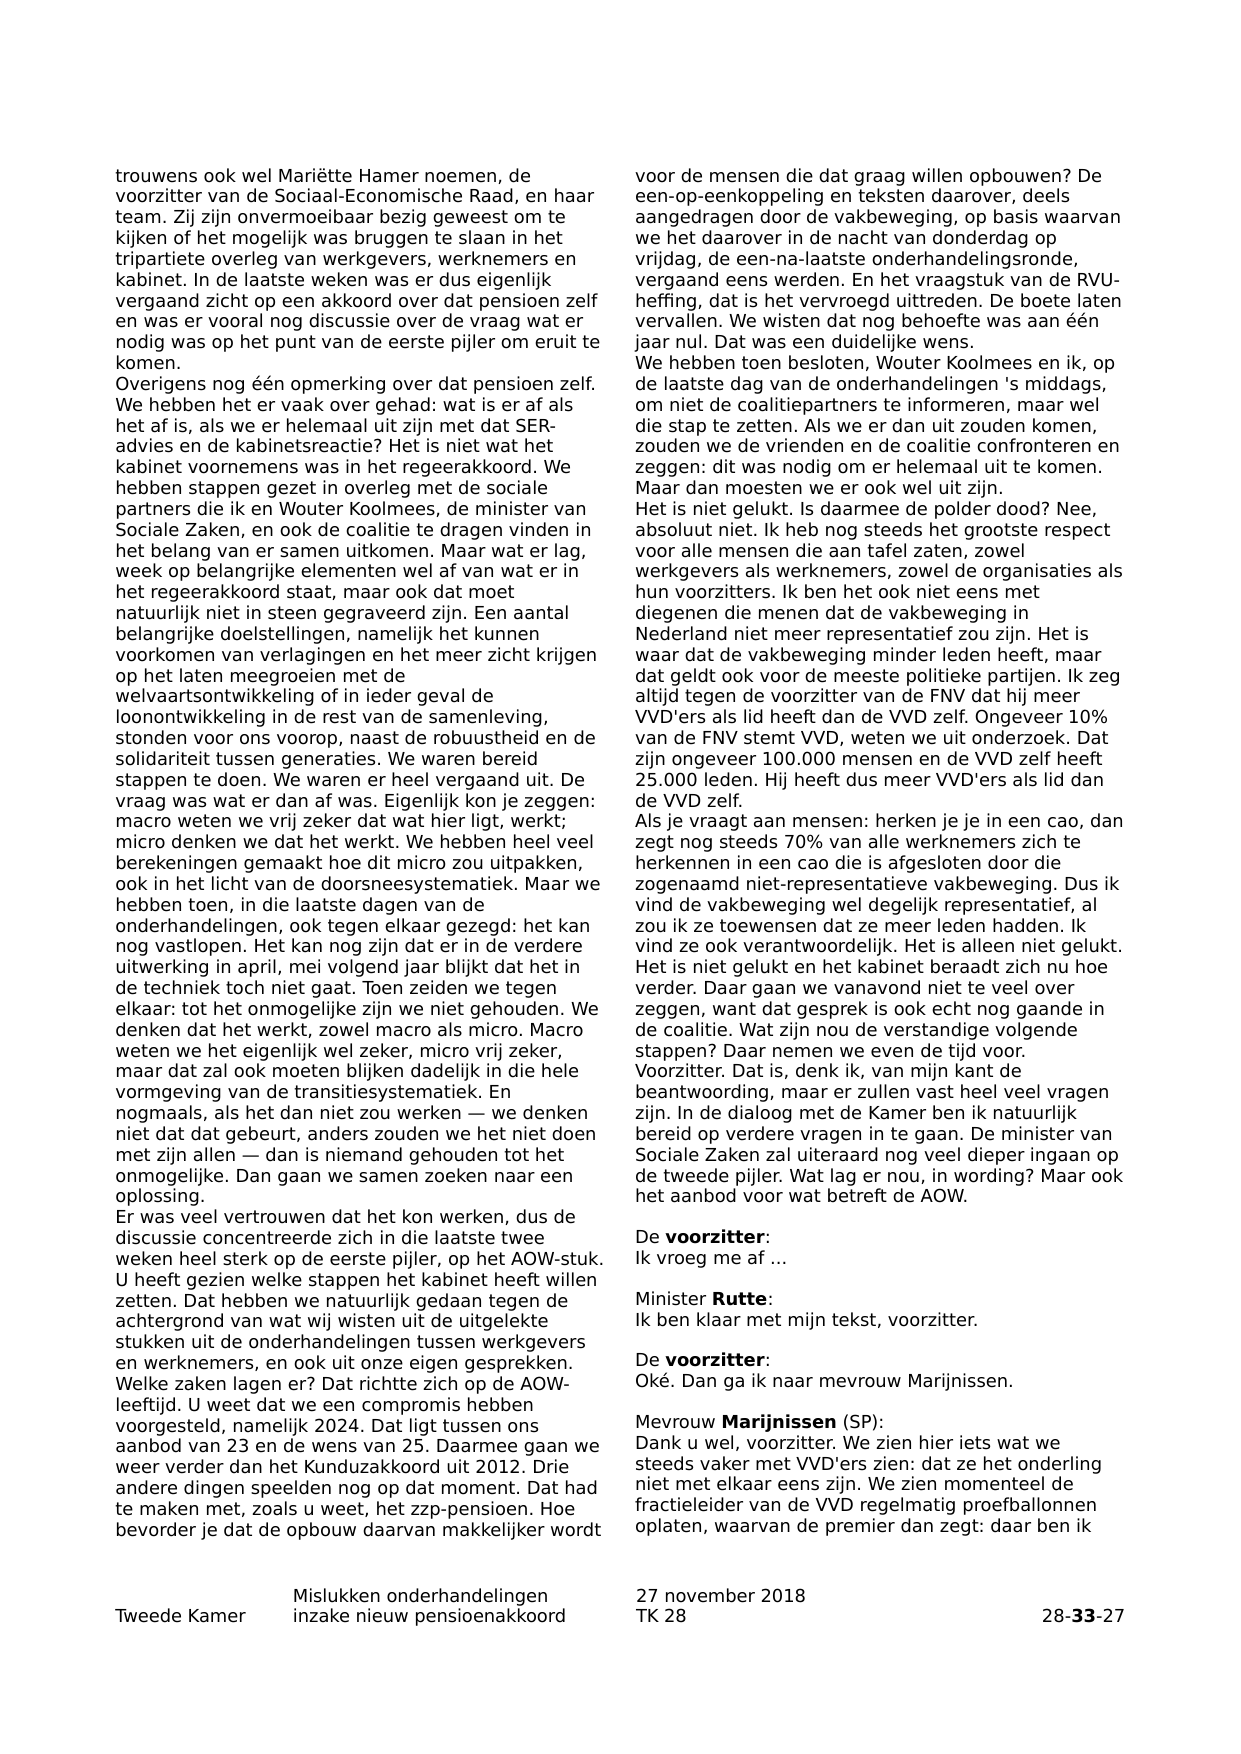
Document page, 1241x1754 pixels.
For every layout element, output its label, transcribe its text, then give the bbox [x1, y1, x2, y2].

text De voorzitter: [635, 1350, 1125, 1371]
text Er was veel vertrouwen dat het kon werken, dus de discussie concentreerde zich in die laatste twee weken heel sterk op de eerste pijler, op het AOW-stuk. U heeft gezien welke stappen het kabinet heeft willen zetten. Dat hebben we natuurlijk gedaan tegen de achtergrond van wat wij wisten uit de uitgelekte stukken uit de onderhandelingen tussen werkgevers en werknemers, en ook uit onze eigen gesprekken. [115, 1207, 605, 1374]
text Voorzitter. Dat is, denk ik, van mijn kant de beantwoording, maar er zullen vast heel veel vragen zijn. In de dialoog met de Kamer ben ik natuurlijk bereid op verdere vragen in te gaan. De minister van Sociale Zaken zal uiteraard nog veel dieper ingaan op de tweede pijler. Wat lag er nou, in wording? Maar ook het aanbod voor wat betreft de AOW. [635, 1061, 1125, 1207]
text trouwens ook wel Mariëtte Hamer noemen, de voorzitter van de Sociaal-Economische Raad, en haar team. Zij zijn onvermoeibaar bezig geweest om te kijken of het mogelijk was bruggen te slaan in het tripartiete overleg van werkgevers, werknemers en kabinet. In de laatste weken was er dus eigenlijk vergaand zicht op een akkoord over dat pensioen zelf en was er vooral nog discussie over de vraag wat er nodig was op het punt van de eerste pijler om eruit te komen. [115, 165, 605, 374]
text voor de mensen die dat graag willen opbouwen? De een-op-eenkoppeling en teksten daarover, deels aangedragen door de vakbeweging, op basis waarvan we het daarover in de nacht van donderdag op vrijdag, de een-na-laatste onderhandelingsronde, vergaand eens werden. En het vraagstuk van de RVU-heffing, dat is het vervroegd uittreden. De boete laten vervallen. We wisten dat nog behoefte was aan één jaar nul. Dat was een duidelijke wens. [635, 165, 1125, 353]
text We hebben toen besloten, Wouter Koolmees en ik, op de laatste dag van de onderhandelingen 's middags, om niet de coalitiepartners te informeren, maar wel die stap te zetten. Als we er dan uit zouden komen, zouden we de vrienden en de coalitie confronteren en zeggen: dit was nodig om er helemaal uit te komen. Maar dan moesten we er ook wel uit zijn. [635, 353, 1125, 499]
text Minister Rutte: [635, 1288, 1125, 1309]
text Mevrouw Marijnissen (SP): [635, 1412, 1125, 1432]
text Overigens nog één opmerking over dat pensioen zelf. We hebben het er vaak over gehad: wat is er af als het af is, als we er helemaal uit zijn met dat SER-advies en de kabinetsreactie? Het is niet wat het kabinet voornemens was in het regeerakkoord. We hebben stappen gezet in overleg met de sociale partners die ik en Wouter Koolmees, de minister van Sociale Zaken, en ook de coalitie te dragen vinden in het belang van er samen uitkomen. Maar wat er lag, week op belangrijke elementen wel af van wat er in het regeerakkoord staat, maar ook dat moet natuurlijk niet in steen gegraveerd zijn. Een aantal belangrijke doelstellingen, namelijk het kunnen voorkomen van verlagingen en het meer zicht krijgen op het laten meegroeien met de welvaartsontwikkeling of in ieder geval de loonontwikkeling in de rest van de samenleving, stonden voor ons voorop, naast de robuustheid en de solidariteit tussen generaties. We waren bereid stappen te doen. We waren er heel vergaand uit. De vraag was wat er dan af was. Eigenlijk kon je zeggen: macro weten we vrij zeker dat wat hier ligt, werkt; micro denken we dat het werkt. We hebben heel veel berekeningen gemaakt hoe dit micro zou uitpakken, ook in het licht van de doorsneesystematiek. Maar we hebben toen, in die laatste dagen van de onderhandelingen, ook tegen elkaar gezegd: het kan nog vastlopen. Het kan nog zijn dat er in de verdere uitwerking in april, mei volgend jaar blijkt dat het in de techniek toch niet gaat. Toen zeiden we tegen elkaar: tot het onmogelijke zijn we niet gehouden. We denken dat het werkt, zowel macro als micro. Macro weten we het eigenlijk wel zeker, micro vrij zeker, maar dat zal ook moeten blijken dadelijk in die hele vormgeving van de transitiesystematiek. En nogmaals, als het dan niet zou werken — we denken niet dat dat gebeurt, anders zouden we het niet doen met zijn allen — dan is niemand gehouden tot het onmogelijke. Dan gaan we samen zoeken naar een oplossing. [115, 374, 605, 1207]
text Welke zaken lagen er? Dat richtte zich op de AOW-leeftijd. U weet dat we een compromis hebben voorgesteld, namelijk 2024. Dat ligt tussen ons aanbod van 23 en de wens van 25. Daarmee gaan we weer verder dan het Kunduzakkoord uit 2012. Drie andere dingen speelden nog op dat moment. Dat had te maken met, zoals u weet, het zzp-pensioen. Hoe bevorder je dat de opbouw daarvan makkelijker wordt [115, 1374, 605, 1540]
text Dank u wel, voorzitter. We zien hier iets wat we steeds vaker met VVD'ers zien: dat ze het onderling niet met elkaar eens zijn. We zien momenteel de fractieleider van de VVD regelmatig proefballonnen oplaten, waarvan de premier dan zegt: daar ben ik [635, 1432, 1125, 1537]
text Het is niet gelukt. Is daarmee de polder dood? Nee, absoluut niet. Ik heb nog steeds het grootste respect voor alle mensen die aan tafel zaten, zowel werkgevers als werknemers, zowel de organisaties als hun voorzitters. Ik ben het ook niet eens met diegenen die menen dat de vakbeweging in Nederland niet meer representatief zou zijn. Het is waar dat de vakbeweging minder leden heeft, maar dat geldt ook voor de meeste politieke partijen. Ik zeg altijd tegen de voorzitter van de FNV dat hij meer VVD'ers als lid heeft dan de VVD zelf. Ongeveer 10% van de FNV stemt VVD, weten we uit onderzoek. Dat zijn ongeveer 100.000 mensen en de VVD zelf heeft 25.000 leden. Hij heeft dus meer VVD'ers als lid dan de VVD zelf. [635, 499, 1125, 811]
text Als je vraagt aan mensen: herken je je in een cao, dan zegt nog steeds 70% van alle werknemers zich te herkennen in een cao die is afgesloten door die zogenaamd niet-representatieve vakbeweging. Dus ik vind de vakbeweging wel degelijk representatief, al zou ik ze toewensen dat ze meer leden hadden. Ik vind ze ook verantwoordelijk. Het is alleen niet gelukt. Het is niet gelukt en het kabinet beraadt zich nu hoe verder. Daar gaan we vanavond niet te veel over zeggen, want dat gesprek is ook echt nog gaande in de coalitie. Wat zijn nou de verstandige volgende stappen? Daar nemen we even de tijd voor. [635, 811, 1125, 1061]
text Oké. Dan ga ik naar mevrouw Marijnissen. [635, 1371, 1125, 1392]
text Ik ben klaar met mijn tekst, voorzitter. [635, 1309, 1125, 1330]
text De voorzitter: [635, 1227, 1125, 1248]
text Ik vroeg me af ... [635, 1248, 1125, 1268]
